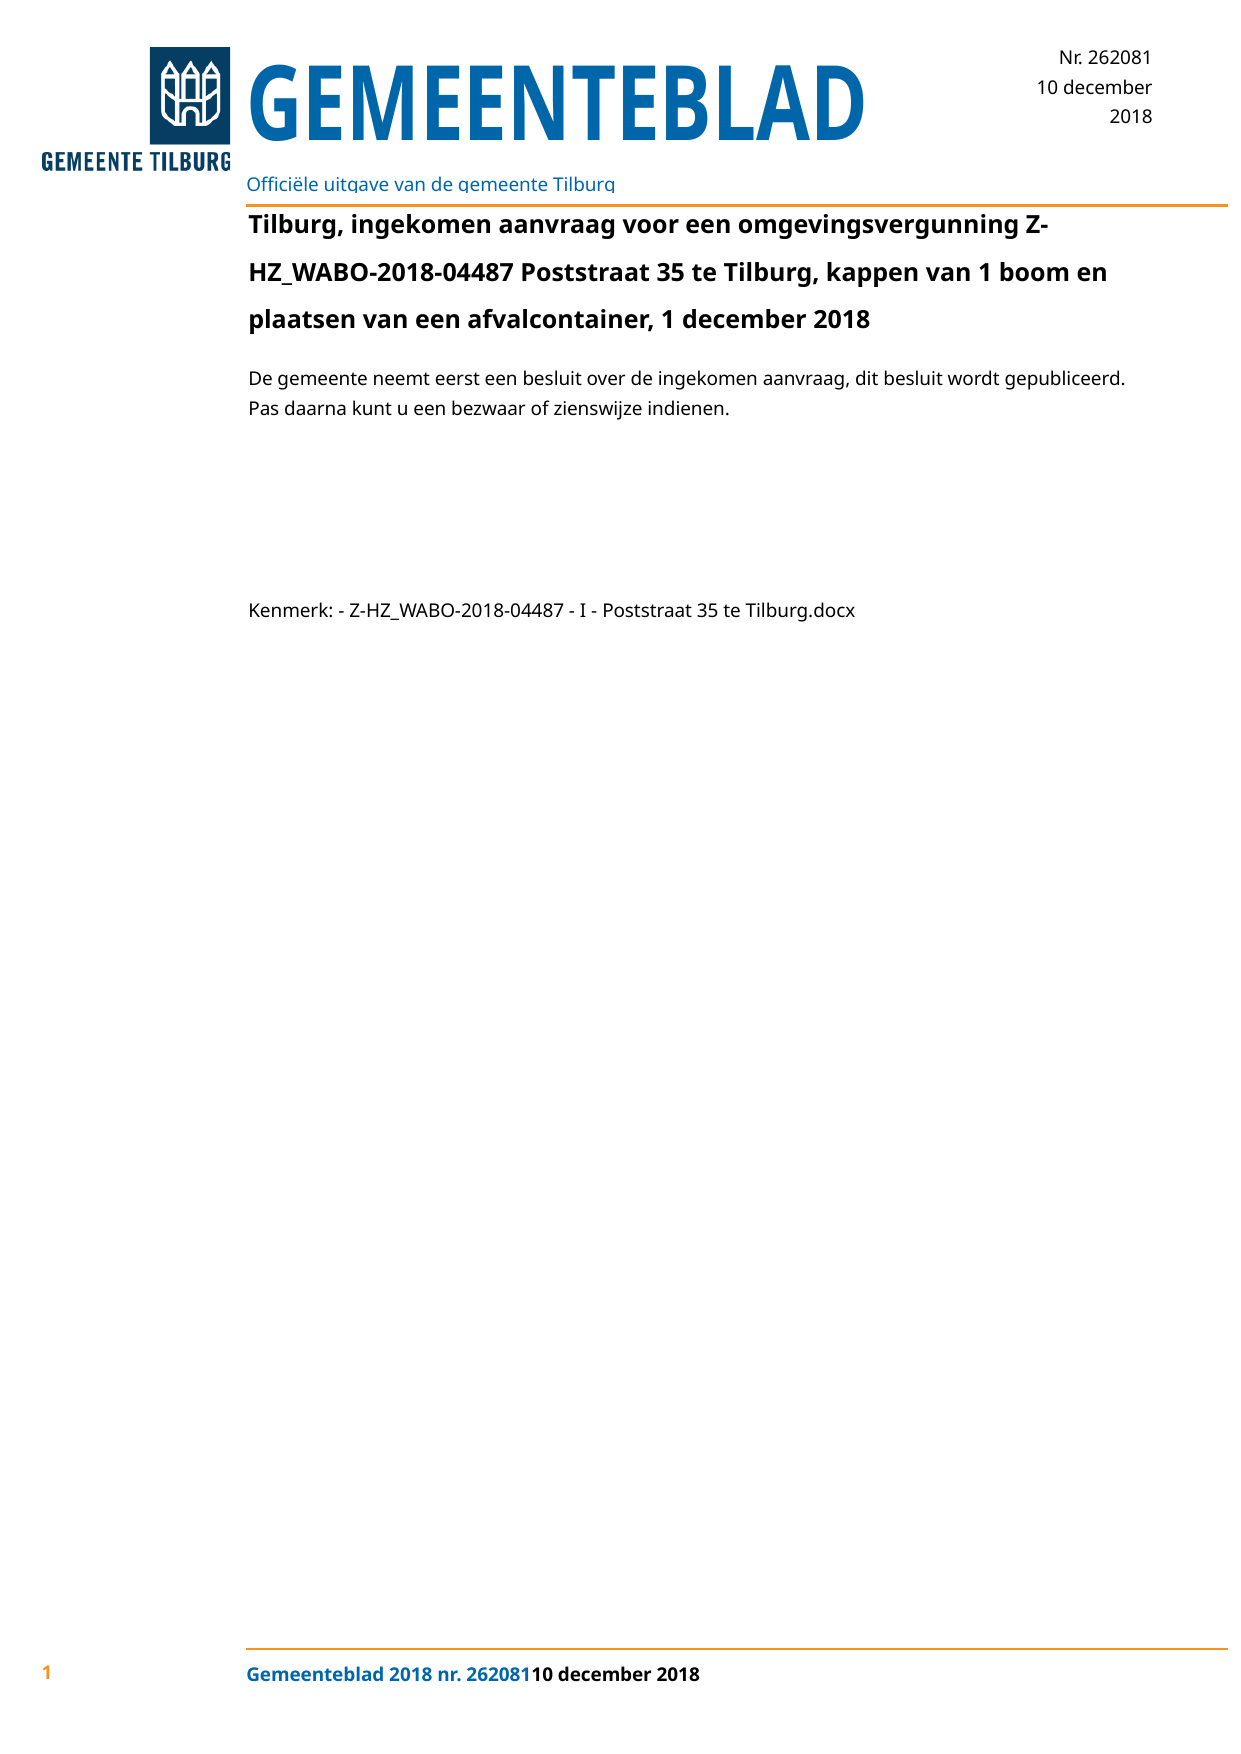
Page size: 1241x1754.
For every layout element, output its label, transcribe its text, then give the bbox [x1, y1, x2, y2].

picture [41, 47, 231, 172]
text Tilburg, ingekomen aanvraag voor een omgevingsvergunning Z-HZ_WABO-2018-04487 Poststraat 35 te Tilburg, kappen van 1 boom en plaatsen van een afvalcontainer, 1 december 2018 [248, 207, 1152, 336]
text Kenmerk: - Z-HZ_WABO-2018-04487 - I - Poststraat 35 te Tilburg.docx [248, 597, 1152, 622]
text De gemeente neemt eerst een besluit over de ingekomen aanvraag, dit besluit wordt gepubliceerd. Pas daarna kunt u een bezwaar of zienswijze indienen. [248, 366, 1152, 421]
